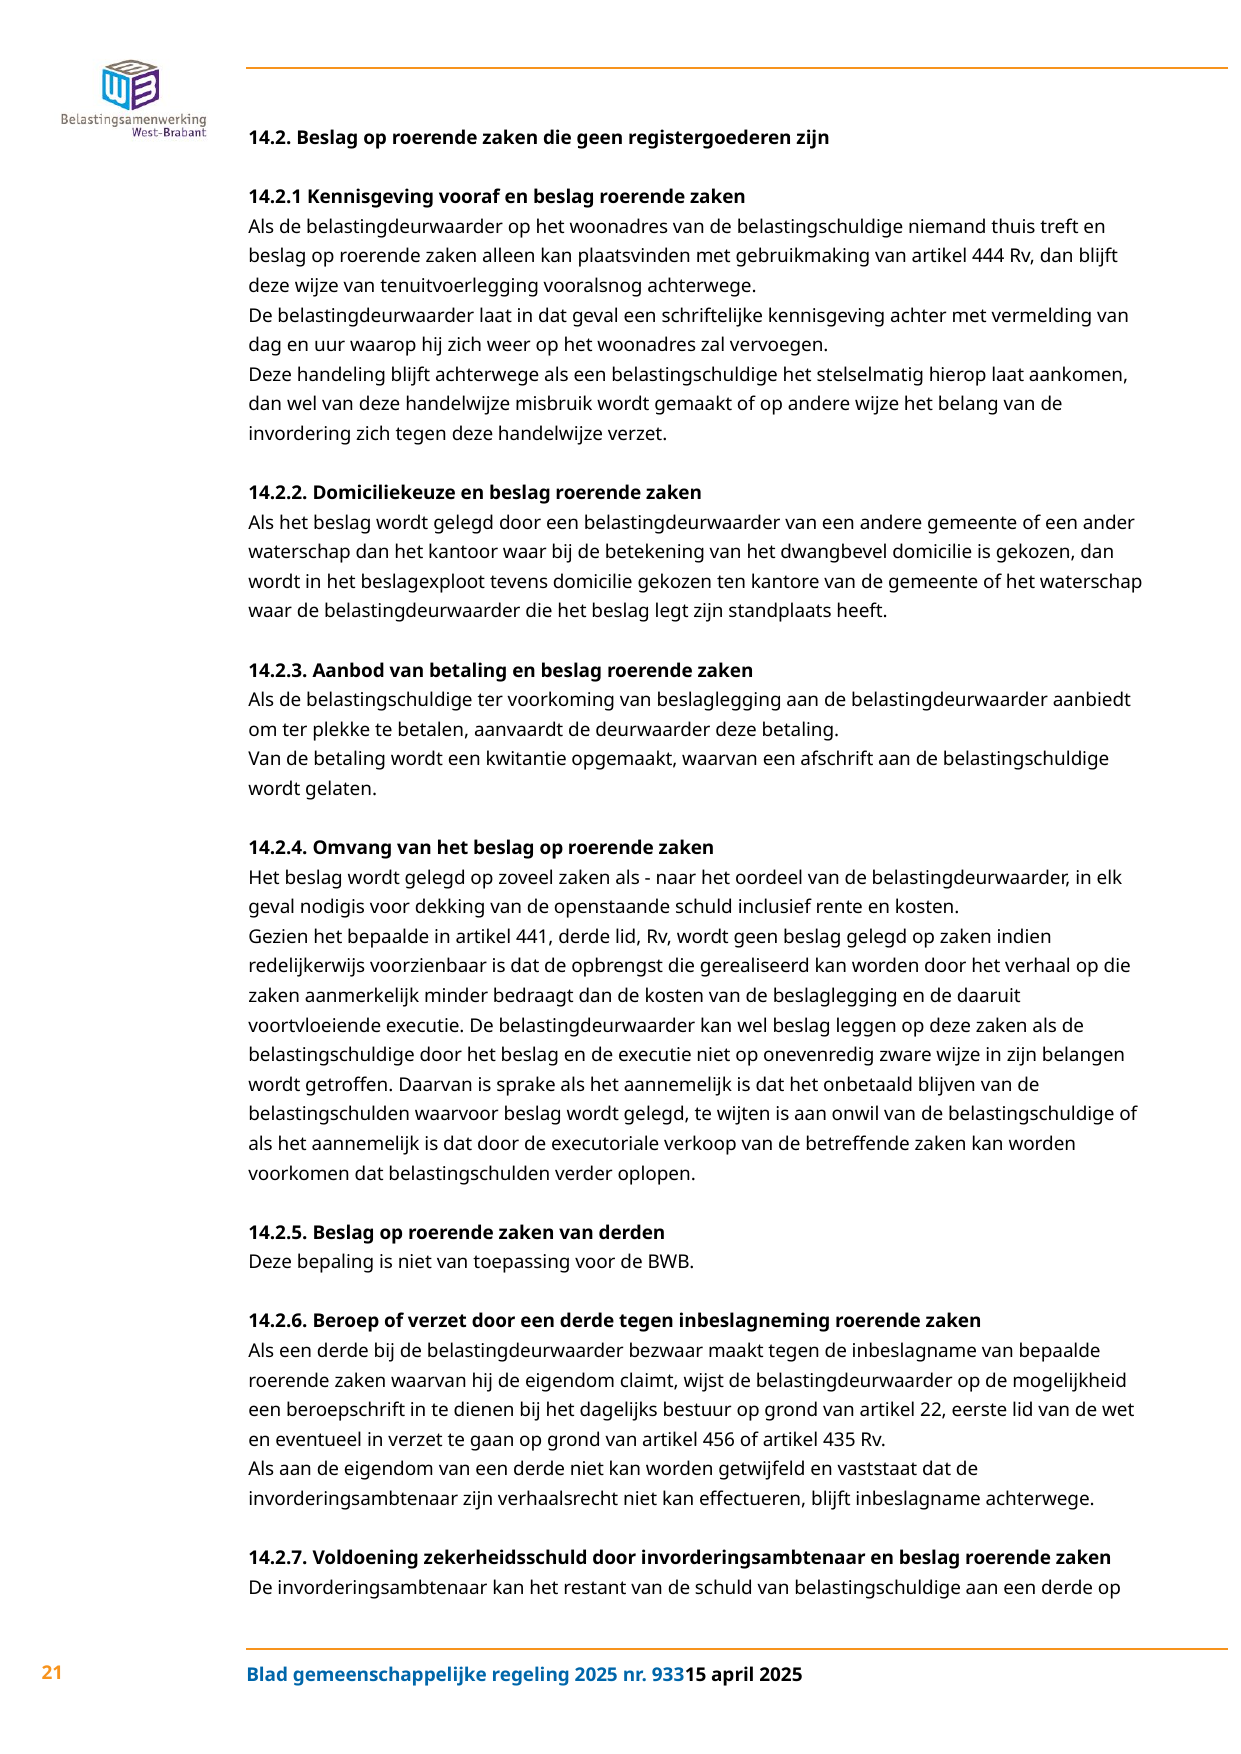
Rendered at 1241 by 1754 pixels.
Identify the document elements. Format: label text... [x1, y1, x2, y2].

text 14.2. Beslag op roerende zaken die geen registergoederen zijn [248, 124, 1152, 150]
text 14.2.2. Domiciliekeuze en beslag roerende zaken [248, 479, 1152, 505]
text Deze handeling blijft achterwege als een belastingschuldige het stelselmatig hierop laat aankomen, dan wel van deze handelwijze misbruik wordt gemaakt of op andere wijze het belang van de invordering zich tegen deze handelwijze verzet. [248, 361, 1152, 446]
text 14.2.1 Kennisgeving vooraf en beslag roerende zaken [248, 183, 1152, 209]
text Het beslag wordt gelegd op zoveel zaken als - naar het oordeel van de belastingdeurwaarder, in elk geval nodigis voor dekking van de openstaande schuld inclusief rente en kosten. [248, 864, 1152, 919]
text De invorderingsambtenaar kan het restant van de schuld van belastingschuldige aan een derde op [248, 1574, 1152, 1600]
text Als een derde bij de belastingdeurwaarder bezwaar maakt tegen de inbeslagname van bepaalde roerende zaken waarvan hij de eigendom claimt, wijst de belastingdeurwaarder op de mogelijkheid een beroepschrift in te dienen bij het dagelijks bestuur op grond van artikel 22, eerste lid van de wet en eventueel in verzet te gaan op grond van artikel 456 of artikel 435 Rv. [248, 1337, 1152, 1452]
text 14.2.6. Beroep of verzet door een derde tegen inbeslagneming roerende zaken [248, 1308, 1152, 1333]
text 14.2.4. Omvang van het beslag op roerende zaken [248, 834, 1152, 860]
text Deze bepaling is niet van toepassing voor de BWB. [248, 1248, 1152, 1274]
text Als de belastingschuldige ter voorkoming van beslaglegging aan de belastingdeurwaarder aanbiedt om ter plekke te betalen, aanvaardt de deurwaarder deze betaling. [248, 686, 1152, 742]
text Als aan de eigendom van een derde niet kan worden getwijfeld en vaststaat dat de invorderingsambtenaar zijn verhaalsrecht niet kan effectueren, blijft inbeslagname achterwege. [248, 1456, 1152, 1511]
text 14.2.7. Voldoening zekerheidsschuld door invorderingsambtenaar en beslag roerende zaken [248, 1544, 1152, 1570]
text Als de belastingdeurwaarder op het woonadres van de belastingschuldige niemand thuis treft en beslag op roerende zaken alleen kan plaatsvinden met gebruikmaking van artikel 444 Rv, dan blijft deze wijze van tenuitvoerlegging vooralsnog achterwege. [248, 213, 1152, 298]
text De belastingdeurwaarder laat in dat geval een schriftelijke kennisgeving achter met vermelding van dag en uur waarop hij zich weer op het woonadres zal vervoegen. [248, 302, 1152, 357]
text Gezien het bepaalde in artikel 441, derde lid, Rv, wordt geen beslag gelegd op zaken indien redelijkerwijs voorzienbaar is dat de opbrengst die gerealiseerd kan worden door het verhaal op die zaken aanmerkelijk minder bedraagt dan de kosten van de beslaglegging en de daaruit voortvloeiende executie. De belastingdeurwaarder kan wel beslag leggen op deze zaken als de belastingschuldige door het beslag en de executie niet op onevenredig zware wijze in zijn belangen wordt getroffen. Daarvan is sprake als het aannemelijk is dat het onbetaald blijven van de belastingschulden waarvoor beslag wordt gelegd, te wijten is aan onwil van de belastingschuldige of als het aannemelijk is dat door de executoriale verkoop van de betreffende zaken kan worden voorkomen dat belastingschulden verder oplopen. [248, 923, 1152, 1186]
text 14.2.3. Aanbod van betaling en beslag roerende zaken [248, 657, 1152, 683]
text Van de betaling wordt een kwitantie opgemaakt, waarvan een afschrift aan de belastingschuldige wordt gelaten. [248, 746, 1152, 801]
text 14.2.5. Beslag op roerende zaken van derden [248, 1219, 1152, 1245]
picture [41, 47, 231, 172]
text Als het beslag wordt gelegd door een belastingdeurwaarder van een andere gemeente of een ander waterschap dan het kantoor waar bij de betekening van het dwangbevel domicilie is gekozen, dan wordt in het beslagexploot tevens domicilie gekozen ten kantore van de gemeente of het waterschap waar de belastingdeurwaarder die het beslag legt zijn standplaats heeft. [248, 509, 1152, 623]
